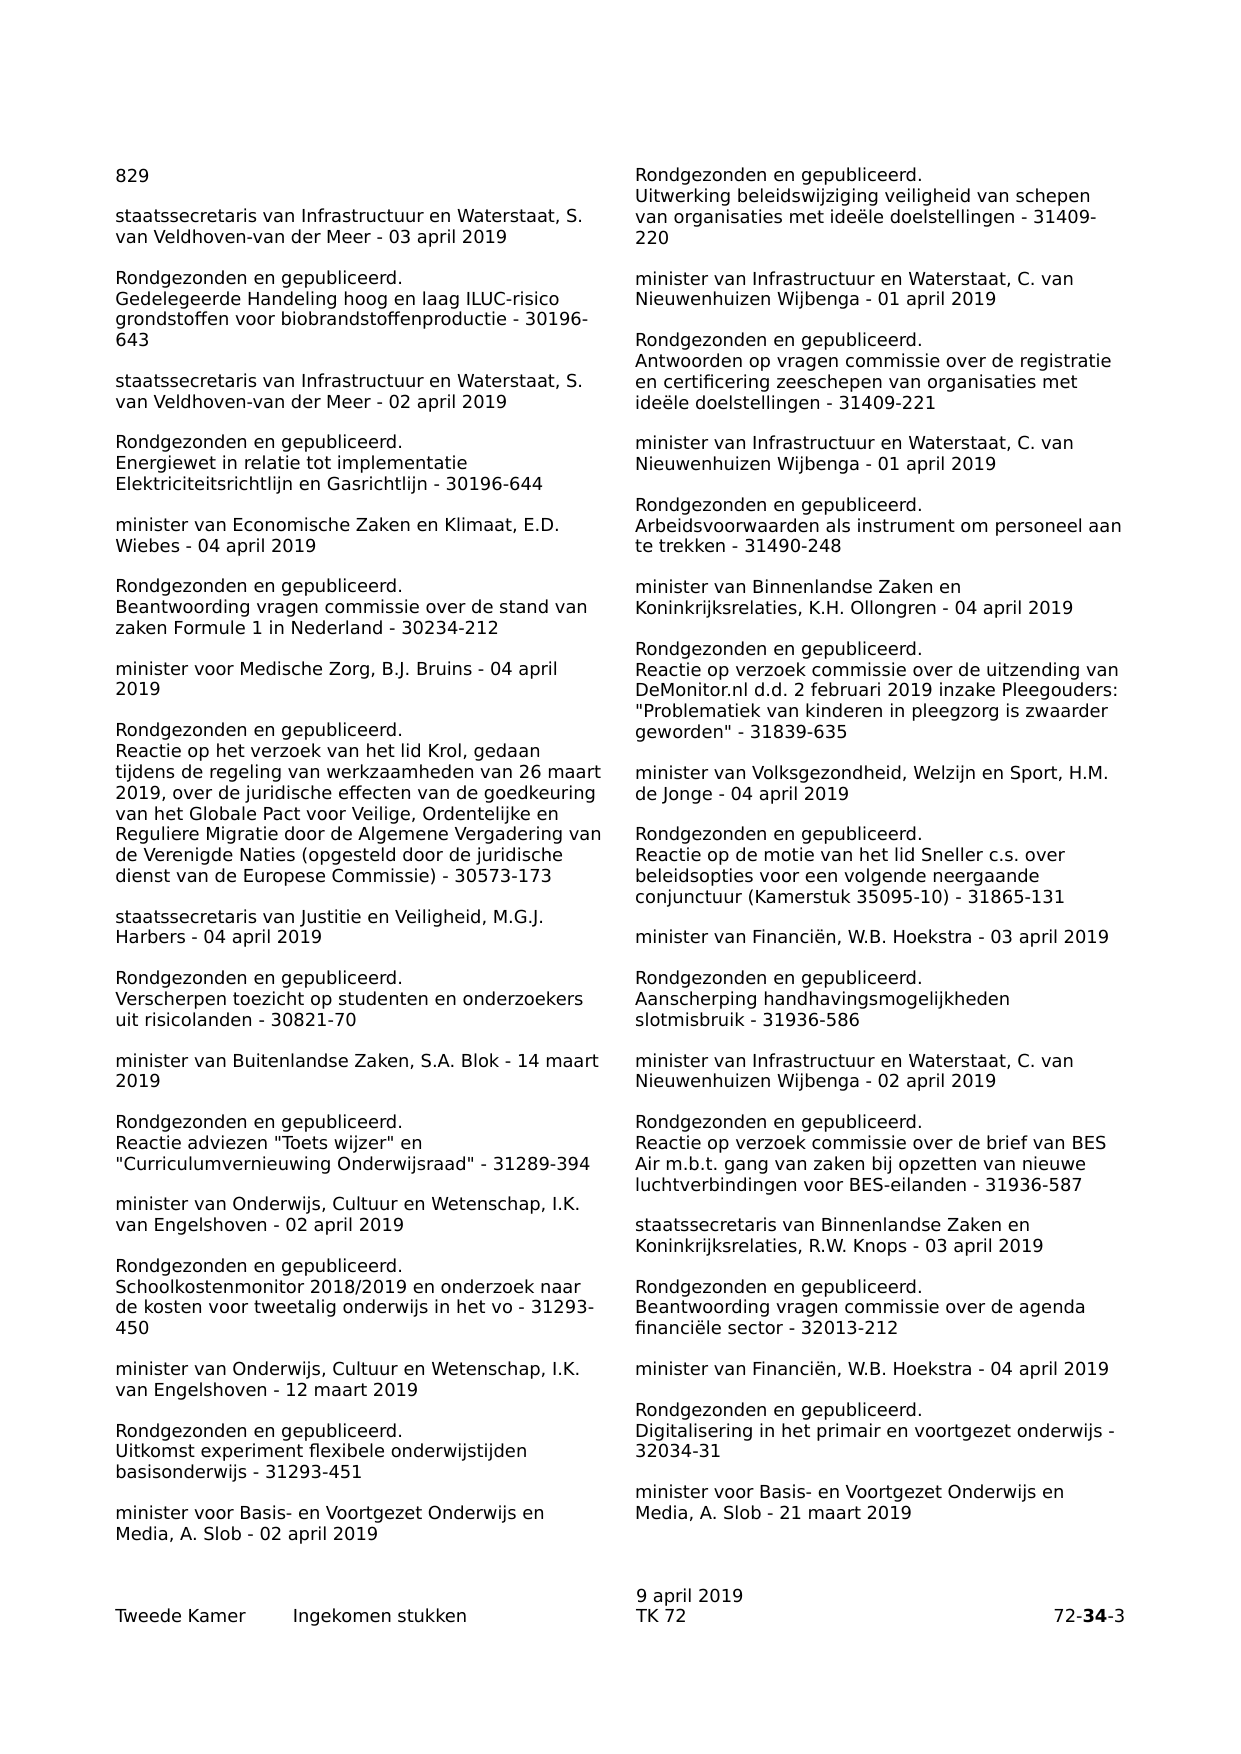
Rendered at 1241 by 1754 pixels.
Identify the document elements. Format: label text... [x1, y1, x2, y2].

text minister van Infrastructuur en Waterstaat, C. van Nieuwenhuizen Wijbenga - 02 april 2019 [635, 1050, 1125, 1092]
text Reactie op verzoek commissie over de brief van BES Air m.b.t. gang van zaken bij opzetten van nieuwe luchtverbindingen voor BES-eilanden - 31936-587 [635, 1133, 1125, 1195]
text minister van Economische Zaken en Klimaat, E.D. Wiebes - 04 april 2019 [115, 515, 605, 556]
text Rondgezonden en gepubliceerd. [115, 268, 605, 288]
text Rondgezonden en gepubliceerd. [635, 968, 1125, 989]
text Verscherpen toezicht op studenten en onderzoekers uit risicolanden - 30821-70 [115, 989, 605, 1030]
text Rondgezonden en gepubliceerd. [635, 165, 1125, 186]
text minister van Buitenlandse Zaken, S.A. Blok - 14 maart 2019 [115, 1050, 605, 1092]
text Rondgezonden en gepubliceerd. [115, 576, 605, 597]
text Reactie op verzoek commissie over de uitzending van DeMonitor.nl d.d. 2 februari 2019 inzake Pleegouders: "Problematiek van kinderen in pleegzorg is zwaarder geworden" - 31839-635 [635, 659, 1125, 743]
text staatssecretaris van Infrastructuur en Waterstaat, S. van Veldhoven-van der Meer - 02 april 2019 [115, 371, 605, 412]
text minister van Binnenlandse Zaken en Koninkrijksrelaties, K.H. Ollongren - 04 april 2019 [635, 577, 1125, 618]
text Uitwerking beleidswijziging veiligheid van schepen van organisaties met ideële doelstellingen - 31409-220 [635, 186, 1125, 248]
text Rondgezonden en gepubliceerd. [115, 968, 605, 989]
text Rondgezonden en gepubliceerd. [115, 720, 605, 741]
text minister van Financiën, W.B. Hoekstra - 04 april 2019 [635, 1359, 1125, 1380]
text Uitkomst experiment flexibele onderwijstijden basisonderwijs - 31293-451 [115, 1441, 605, 1483]
text Rondgezonden en gepubliceerd. [635, 330, 1125, 351]
text Antwoorden op vragen commissie over de registratie en certificering zeeschepen van organisaties met ideële doelstellingen - 31409-221 [635, 351, 1125, 413]
text Rondgezonden en gepubliceerd. [115, 432, 605, 453]
text Rondgezonden en gepubliceerd. [115, 1420, 605, 1441]
text minister voor Basis- en Voortgezet Onderwijs en Media, A. Slob - 21 maart 2019 [635, 1482, 1125, 1523]
text minister van Infrastructuur en Waterstaat, C. van Nieuwenhuizen Wijbenga - 01 april 2019 [635, 433, 1125, 475]
text Beantwoording vragen commissie over de stand van zaken Formule 1 in Nederland - 30234-212 [115, 597, 605, 638]
text Digitalisering in het primair en voortgezet onderwijs - 32034-31 [635, 1420, 1125, 1462]
text minister van Onderwijs, Cultuur en Wetenschap, I.K. van Engelshoven - 02 april 2019 [115, 1194, 605, 1236]
text minister van Financiën, W.B. Hoekstra - 03 april 2019 [635, 927, 1125, 948]
text Aanscherping handhavingsmogelijkheden slotmisbruik - 31936-586 [635, 989, 1125, 1030]
text Gedelegeerde Handeling hoog en laag ILUC-risico grondstoffen voor biobrandstoffenproductie - 30196-643 [115, 288, 605, 351]
text Reactie op het verzoek van het lid Krol, gedaan tijdens de regeling van werkzaamheden van 26 maart 2019, over de juridische effecten van de goedkeuring van het Globale Pact voor Veilige, Ordentelijke en Reguliere Migratie door de Algemene Vergadering van de Verenigde Naties (opgesteld door de juridische dienst van de Europese Commissie) - 30573-173 [115, 741, 605, 887]
text minister voor Medische Zorg, B.J. Bruins - 04 april 2019 [115, 658, 605, 700]
text Energiewet in relatie tot implementatie Elektriciteitsrichtlijn en Gasrichtlijn - 30196-644 [115, 453, 605, 495]
text Rondgezonden en gepubliceerd. [635, 495, 1125, 515]
text Arbeidsvoorwaarden als instrument om personeel aan te trekken - 31490-248 [635, 515, 1125, 557]
text 829 [115, 165, 605, 186]
text Rondgezonden en gepubliceerd. [635, 1277, 1125, 1297]
text Rondgezonden en gepubliceerd. [115, 1112, 605, 1133]
text staatssecretaris van Infrastructuur en Waterstaat, S. van Veldhoven-van der Meer - 03 april 2019 [115, 206, 605, 248]
text Rondgezonden en gepubliceerd. [115, 1256, 605, 1276]
text Beantwoording vragen commissie over de agenda financiële sector - 32013-212 [635, 1297, 1125, 1339]
text Rondgezonden en gepubliceerd. [635, 824, 1125, 845]
text minister van Volksgezondheid, Welzijn en Sport, H.M. de Jonge - 04 april 2019 [635, 763, 1125, 804]
text minister voor Basis- en Voortgezet Onderwijs en Media, A. Slob - 02 april 2019 [115, 1503, 605, 1544]
text Reactie adviezen "Toets wijzer" en "Curriculumvernieuwing Onderwijsraad" - 31289-394 [115, 1133, 605, 1174]
text Rondgezonden en gepubliceerd. [635, 1112, 1125, 1133]
text minister van Onderwijs, Cultuur en Wetenschap, I.K. van Engelshoven - 12 maart 2019 [115, 1359, 605, 1400]
text Reactie op de motie van het lid Sneller c.s. over beleidsopties voor een volgende neergaande conjunctuur (Kamerstuk 35095-10) - 31865-131 [635, 845, 1125, 907]
text Schoolkostenmonitor 2018/2019 en onderzoek naar de kosten voor tweetalig onderwijs in het vo - 31293-450 [115, 1276, 605, 1339]
text staatssecretaris van Justitie en Veiligheid, M.G.J. Harbers - 04 april 2019 [115, 907, 605, 948]
text staatssecretaris van Binnenlandse Zaken en Koninkrijksrelaties, R.W. Knops - 03 april 2019 [635, 1215, 1125, 1257]
text minister van Infrastructuur en Waterstaat, C. van Nieuwenhuizen Wijbenga - 01 april 2019 [635, 268, 1125, 310]
text Rondgezonden en gepubliceerd. [635, 1400, 1125, 1420]
text Rondgezonden en gepubliceerd. [635, 638, 1125, 659]
